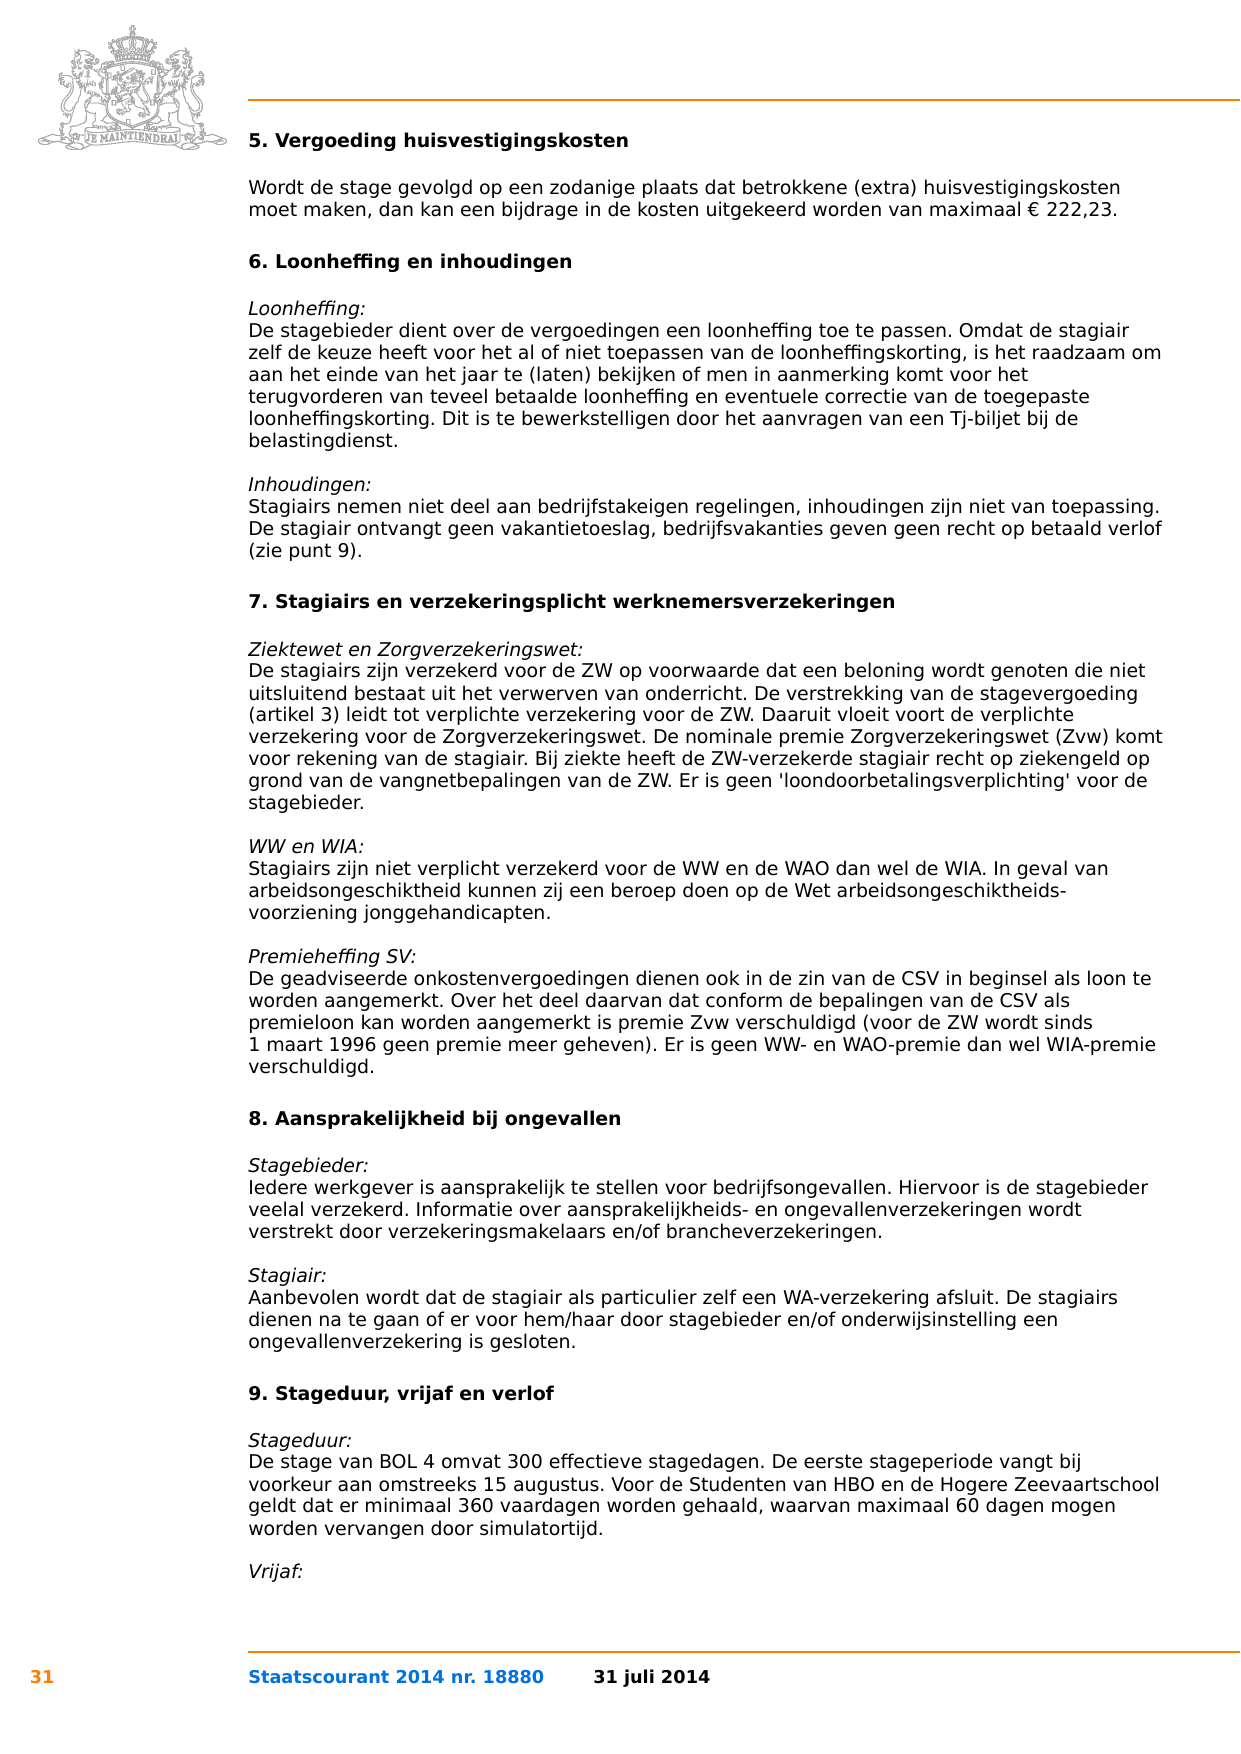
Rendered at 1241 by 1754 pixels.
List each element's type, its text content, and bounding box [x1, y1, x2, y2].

text Premieheffing SV: [248, 946, 1163, 968]
text Ziektewet en Zorgverzekeringswet: [248, 638, 1163, 660]
subtitle 8. Aansprakelijkheid bij ongevallen [248, 1108, 1163, 1130]
text De stagebieder dient over de vergoedingen een loonheffing toe te passen. Omdat de stagiair zelf de keuze heeft voor het al of niet toepassen van de loonheffingskorting, is het raadzaam om aan het einde van het jaar te (laten) bekijken of men in aanmerking komt voor het terugvorderen van teveel betaalde loonheffing en eventuele correctie van de toegepaste loonheffingskorting. Dit is te bewerkstelligen door het aanvragen van een Tj-biljet bij de belastingdienst. [248, 320, 1163, 452]
subtitle 7. Stagiairs en verzekeringsplicht werknemersverzekeringen [248, 591, 1163, 613]
text De geadviseerde onkostenvergoedingen dienen ook in de zin van de CSV in beginsel als loon te worden aangemerkt. Over het deel daarvan dat conform de bepalingen van de CSV als premieloon kan worden aangemerkt is premie Zvw verschuldigd (voor de ZW wordt sinds 1 maart 1996 geen premie meer geheven). Er is geen WW- en WAO-premie dan wel WIA-premie verschuldigd. [248, 968, 1163, 1078]
text Stageduur: [248, 1429, 1163, 1451]
picture [38, 25, 227, 150]
subtitle 6. Loonheffing en inhoudingen [248, 251, 1163, 273]
text Aanbevolen wordt dat de stagiair als particulier zelf een WA-verzekering afsluit. De stagiairs dienen na te gaan of er voor hem/haar door stagebieder en/of onderwijsinstelling een ongevallenverzekering is gesloten. [248, 1287, 1163, 1352]
text Wordt de stage gevolgd op een zodanige plaats dat betrokkene (extra) huisvestigingskosten moet maken, dan kan een bijdrage in de kosten uitgekeerd worden van maximaal € 222,23. [248, 177, 1163, 221]
text Stagiairs nemen niet deel aan bedrijfstakeigen regelingen, inhoudingen zijn niet van toepassing. De stagiair ontvangt geen vakantietoeslag, bedrijfsvakanties geven geen recht op betaald verlof (zie punt 9). [248, 496, 1163, 561]
text WW en WIA: [248, 836, 1163, 858]
text De stage van BOL 4 omvat 300 effectieve stagedagen. De eerste stageperiode vangt bij voorkeur aan omstreeks 15 augustus. Voor de Studenten van HBO en de Hogere Zeevaartschool geldt dat er minimaal 360 vaardagen worden gehaald, waarvan maximaal 60 dagen mogen worden vervangen door simulatortijd. [248, 1451, 1163, 1539]
text Loonheffing: [248, 298, 1163, 320]
text De stagiairs zijn verzekerd voor de ZW op voorwaarde dat een beloning wordt genoten die niet uitsluitend bestaat uit het verwerven van onderricht. De verstrekking van de stagevergoeding (artikel 3) leidt tot verplichte verzekering voor de ZW. Daaruit vloeit voort de verplichte verzekering voor de Zorgverzekeringswet. De nominale premie Zorgverzekeringswet (Zvw) komt voor rekening van de stagiair. Bij ziekte heeft de ZW-verzekerde stagiair recht op ziekengeld op grond van de vangnetbepalingen van de ZW. Er is geen 'loondoorbetalingsverplichting' voor de stagebieder. [248, 660, 1163, 814]
text Iedere werkgever is aansprakelijk te stellen voor bedrijfsongevallen. Hiervoor is de stagebieder veelal verzekerd. Informatie over aansprakelijkheids- en ongevallenverzekeringen wordt verstrekt door verzekeringsmakelaars en/of brancheverzekeringen. [248, 1177, 1163, 1243]
text Vrijaf: [248, 1561, 1163, 1583]
text Stagebieder: [248, 1155, 1163, 1177]
subtitle 9. Stageduur, vrijaf en verlof [248, 1382, 1163, 1404]
text Inhoudingen: [248, 473, 1163, 496]
text Stagiairs zijn niet verplicht verzekerd voor de WW en de WAO dan wel de WIA. In geval van arbeidsongeschiktheid kunnen zij een beroep doen op de Wet arbeidsongeschiktheids-voorziening jonggehandicapten. [248, 858, 1163, 924]
text Stagiair: [248, 1264, 1163, 1287]
subtitle 5. Vergoeding huisvestigingskosten [248, 130, 1163, 152]
